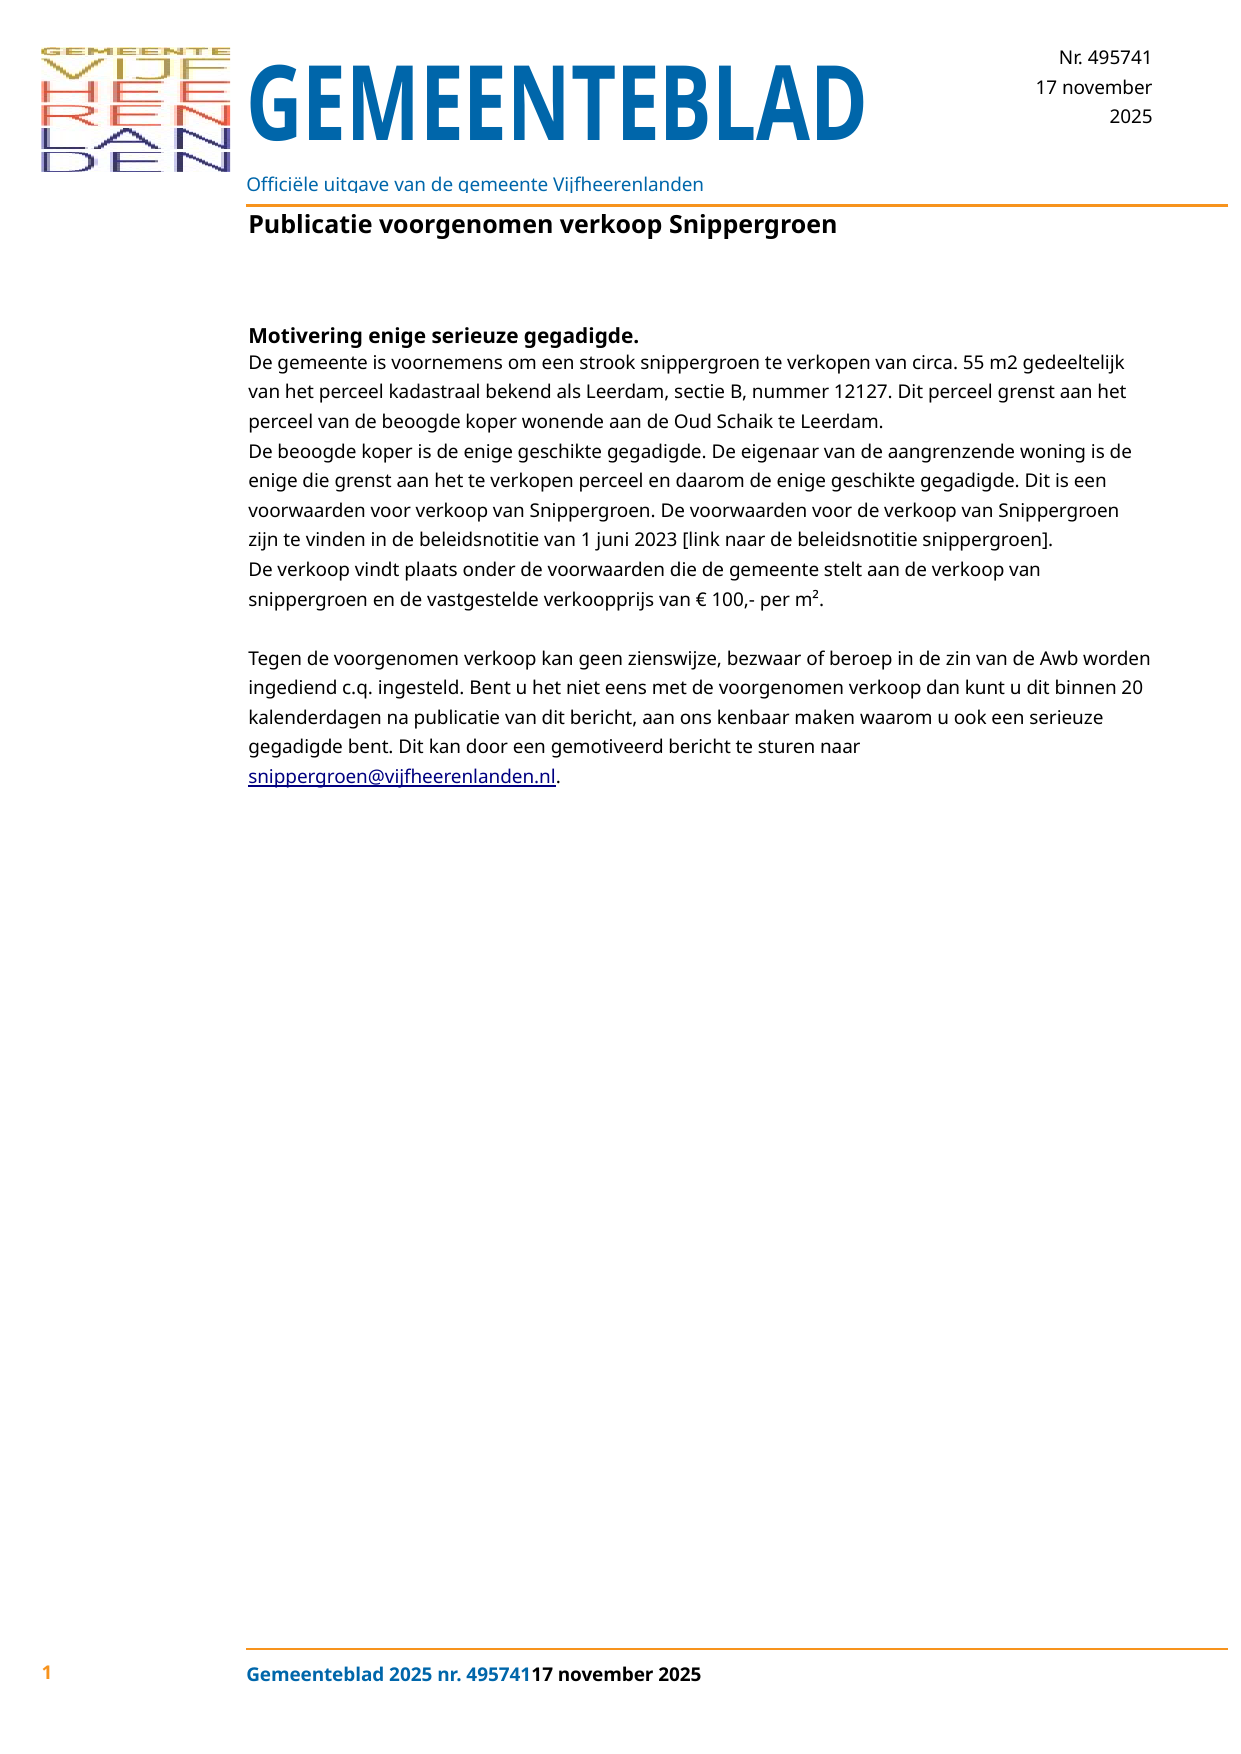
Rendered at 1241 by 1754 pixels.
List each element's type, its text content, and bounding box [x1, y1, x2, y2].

text Motivering enige serieuze gegadigde. [248, 321, 1152, 349]
picture [41, 47, 231, 172]
text De gemeente is voornemens om een strook snippergroen te verkopen van circa. 55 m2 gedeeltelijk van het perceel kadastraal bekend als Leerdam, sectie B, nummer 12127. Dit perceel grenst aan het perceel van de beoogde koper wonende aan de Oud Schaik te Leerdam. [248, 349, 1152, 434]
text Tegen de voorgenomen verkoop kan geen zienswijze, bezwaar of beroep in de zin van de Awb worden ingediend c.q. ingesteld. Bent u het niet eens met de voorgenomen verkoop dan kunt u dit binnen 20 kalenderdagen na publicatie van dit bericht, aan ons kenbaar maken waarom u ook een serieuze gegadigde bent. Dit kan door een gemotiveerd bericht te sturen naar snippergroen@vijfheerenlanden.nl. [248, 645, 1152, 789]
text De beoogde koper is de enige geschikte gegadigde. De eigenaar van de aangrenzende woning is de enige die grenst aan het te verkopen perceel en daarom de enige geschikte gegadigde. Dit is een voorwaarden voor verkoop van Snippergroen. De voorwaarden voor de verkoop van Snippergroen zijn te vinden in de beleidsnotitie van 1 juni 2023 [link naar de beleidsnotitie snippergroen]. [248, 438, 1152, 552]
text Publicatie voorgenomen verkoop Snippergroen [248, 207, 1152, 241]
text De verkoop vindt plaats onder de voorwaarden die de gemeente stelt aan de verkoop van snippergroen en de vastgestelde verkoopprijs van € 100,- per m². [248, 556, 1152, 612]
